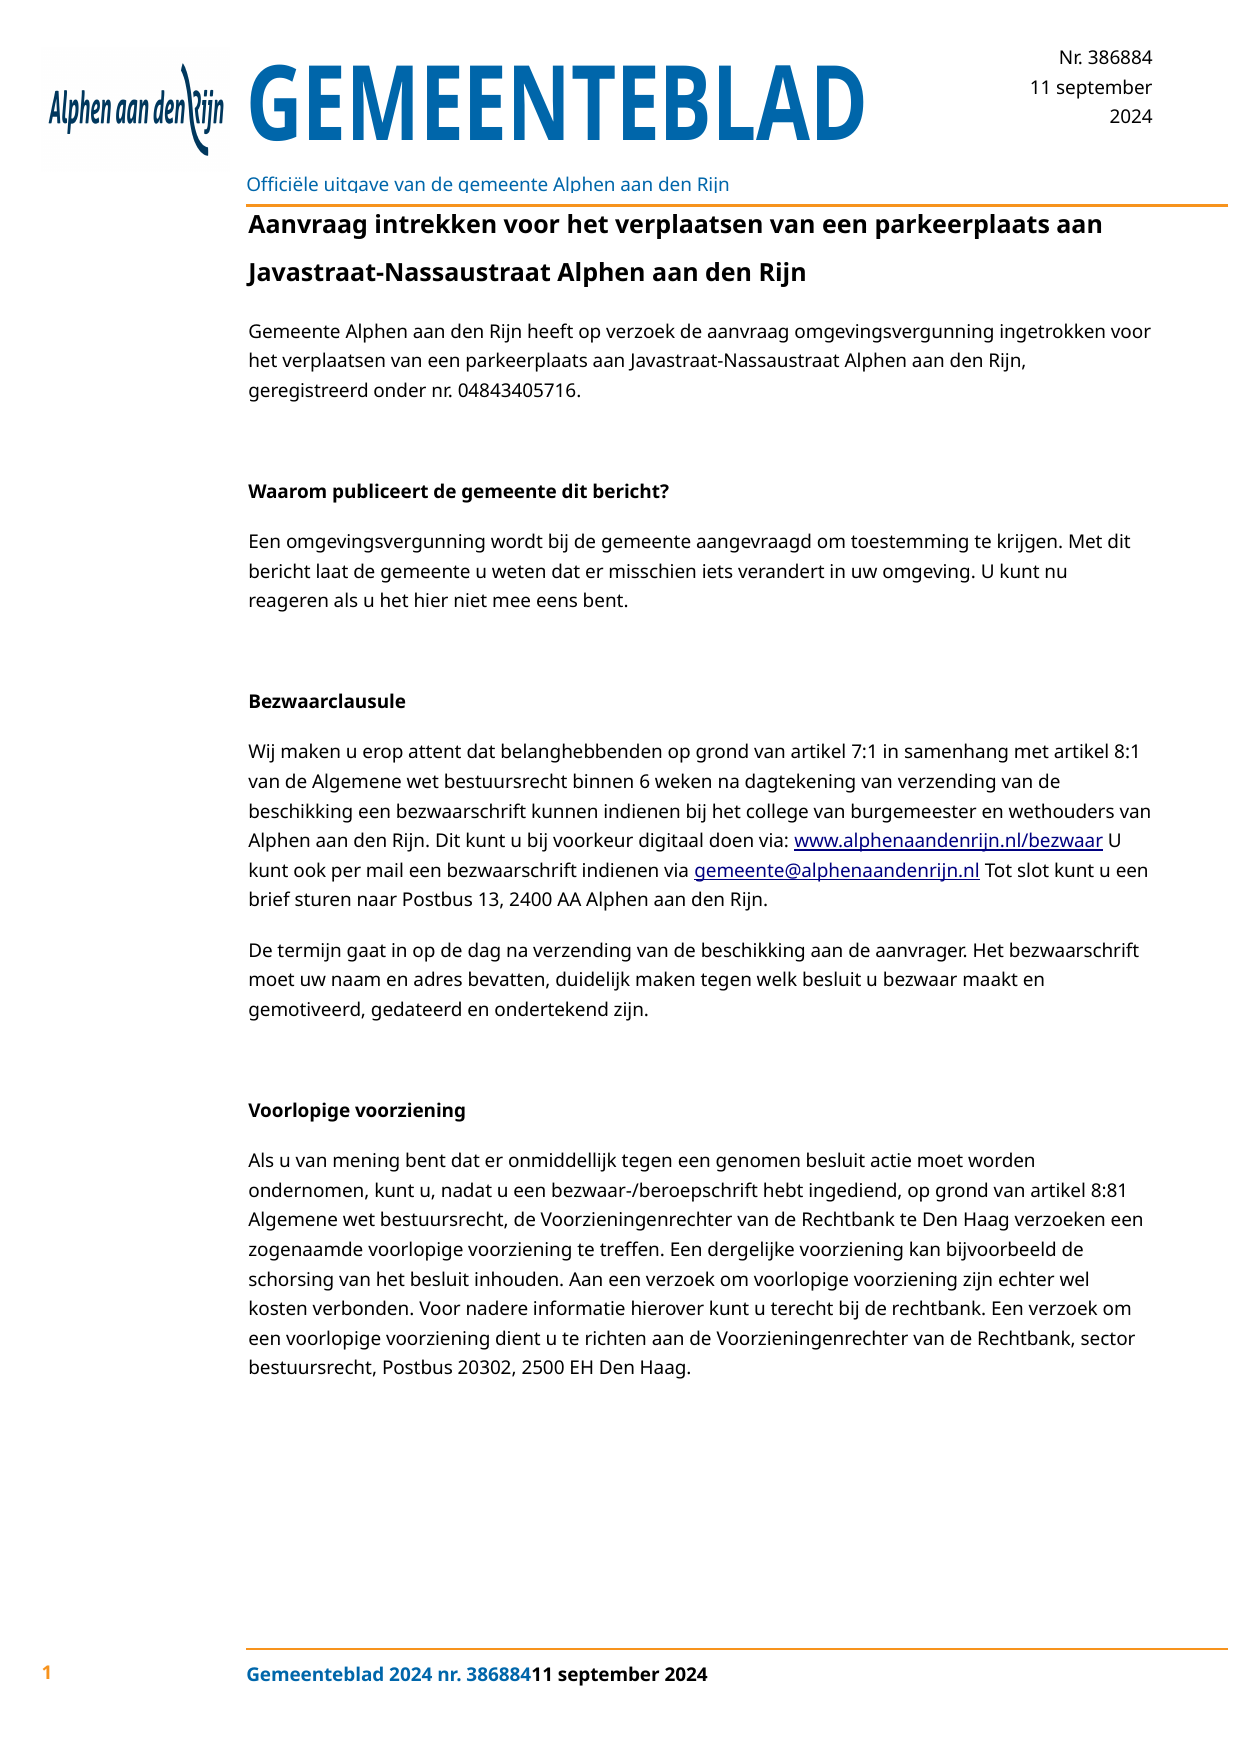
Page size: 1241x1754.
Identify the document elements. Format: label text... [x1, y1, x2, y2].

text Wij maken u erop attent dat belanghebbenden op grond van artikel 7:1 in samenhang met artikel 8:1 van de Algemene wet bestuursrecht binnen 6 weken na dagtekening van verzending van de beschikking een bezwaarschrift kunnen indienen bij het college van burgemeester en wethouders van Alphen aan den Rijn. Dit kunt u bij voorkeur digitaal doen via: www.alphenaandenrijn.nl/bezwaar U kunt ook per mail een bezwaarschrift indienen via gemeente@alphenaandenrijn.nl Tot slot kunt u een brief sturen naar Postbus 13, 2400 AA Alphen aan den Rijn. [248, 739, 1152, 912]
text Bezwaarclausule [248, 688, 1152, 714]
picture [41, 47, 231, 172]
text Voorlopige voorziening [248, 1097, 1152, 1123]
text Als u van mening bent dat er onmiddellijk tegen een genomen besluit actie moet worden ondernomen, kunt u, nadat u een bezwaar-/beroepschrift hebt ingediend, op grond van artikel 8:81 Algemene wet bestuursrecht, de Voorzieningenrechter van de Rechtbank te Den Haag verzoeken een zogenaamde voorlopige voorziening te treffen. Een dergelijke voorziening kan bijvoorbeeld de schorsing van het besluit inhouden. Aan een verzoek om voorlopige voorziening zijn echter wel kosten verbonden. Voor nadere informatie hierover kunt u terecht bij de rechtbank. Een verzoek om een voorlopige voorziening dient u te richten aan de Voorzieningenrechter van de Rechtbank, sector bestuursrecht, Postbus 20302, 2500 EH Den Haag. [248, 1147, 1152, 1380]
text Een omgevingsvergunning wordt bij de gemeente aangevraagd om toestemming te krijgen. Met dit bericht laat de gemeente u weten dat er misschien iets verandert in uw omgeving. U kunt nu reageren als u het hier niet mee eens bent. [248, 528, 1152, 613]
text Waarom publiceert de gemeente dit bericht? [248, 478, 1152, 504]
text Aanvraag intrekken voor het verplaatsen van een parkeerplaats aan Javastraat-Nassaustraat Alphen aan den Rijn [248, 207, 1152, 288]
text Gemeente Alphen aan den Rijn heeft op verzoek de aanvraag omgevingsvergunning ingetrokken voor het verplaatsen van een parkeerplaats aan Javastraat-Nassaustraat Alphen aan den Rijn, geregistreerd onder nr. 04843405716. [248, 318, 1152, 403]
text De termijn gaat in op de dag na verzending van de beschikking aan de aanvrager. Het bezwaarschrift moet uw naam en adres bevatten, duidelijk maken tegen welk besluit u bezwaar maakt en gemotiveerd, gedateerd en ondertekend zijn. [248, 937, 1152, 1022]
